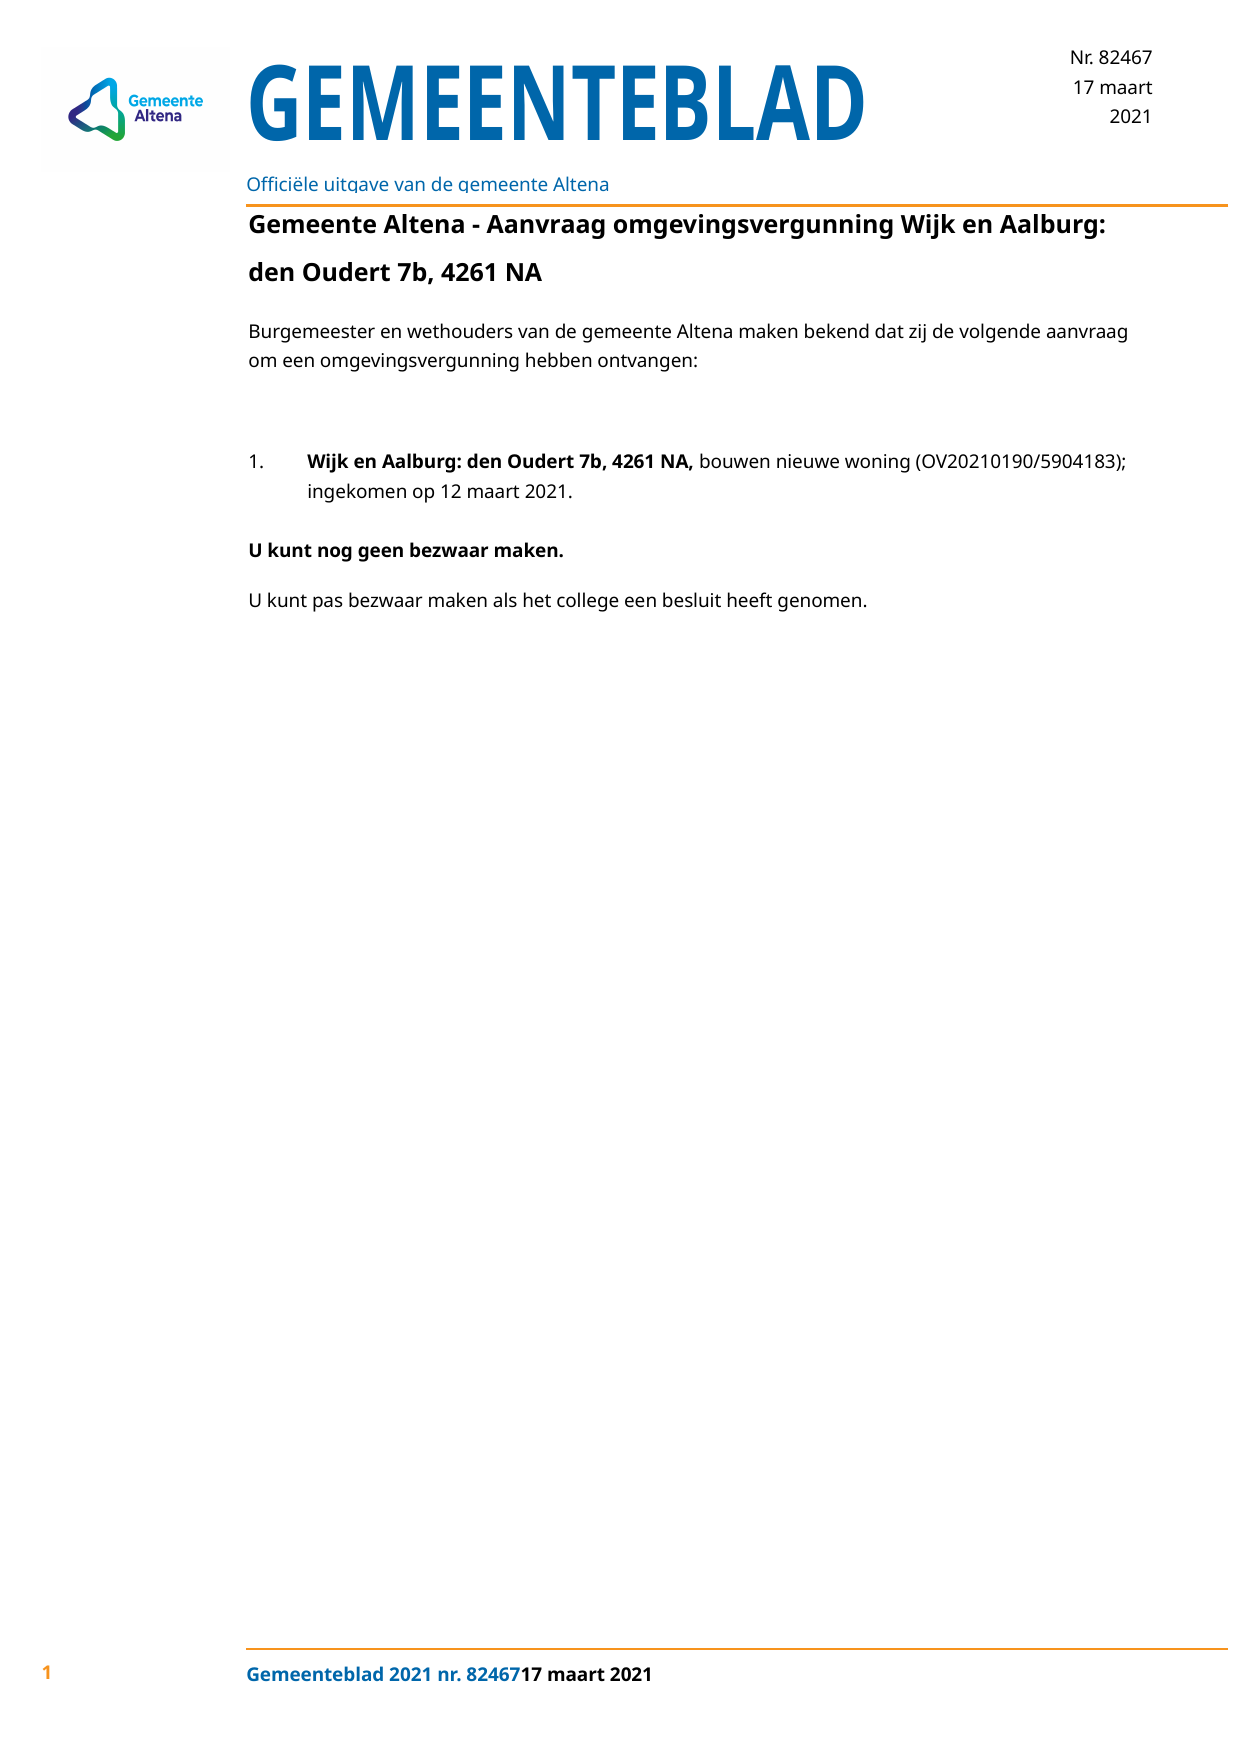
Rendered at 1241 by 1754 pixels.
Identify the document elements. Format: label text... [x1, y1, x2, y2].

text Gemeente Altena - Aanvraag omgevingsvergunning Wijk en Aalburg: den Oudert 7b, 4261 NA [248, 207, 1152, 288]
text U kunt pas bezwaar maken als het college een besluit heeft genomen. [248, 587, 1152, 613]
text U kunt nog geen bezwaar maken. [248, 537, 1152, 563]
list Wijk en Aalburg: den Oudert 7b, 4261 NA, bouwen nieuwe woning (OV20210190/5904183); ingekomen op 12 maart 2021. [248, 448, 1152, 504]
text Burgemeester en wethouders van de gemeente Altena maken bekend dat zij de volgende aanvraag om een omgevingsvergunning hebben ontvangen: [248, 318, 1152, 373]
picture [41, 47, 231, 172]
